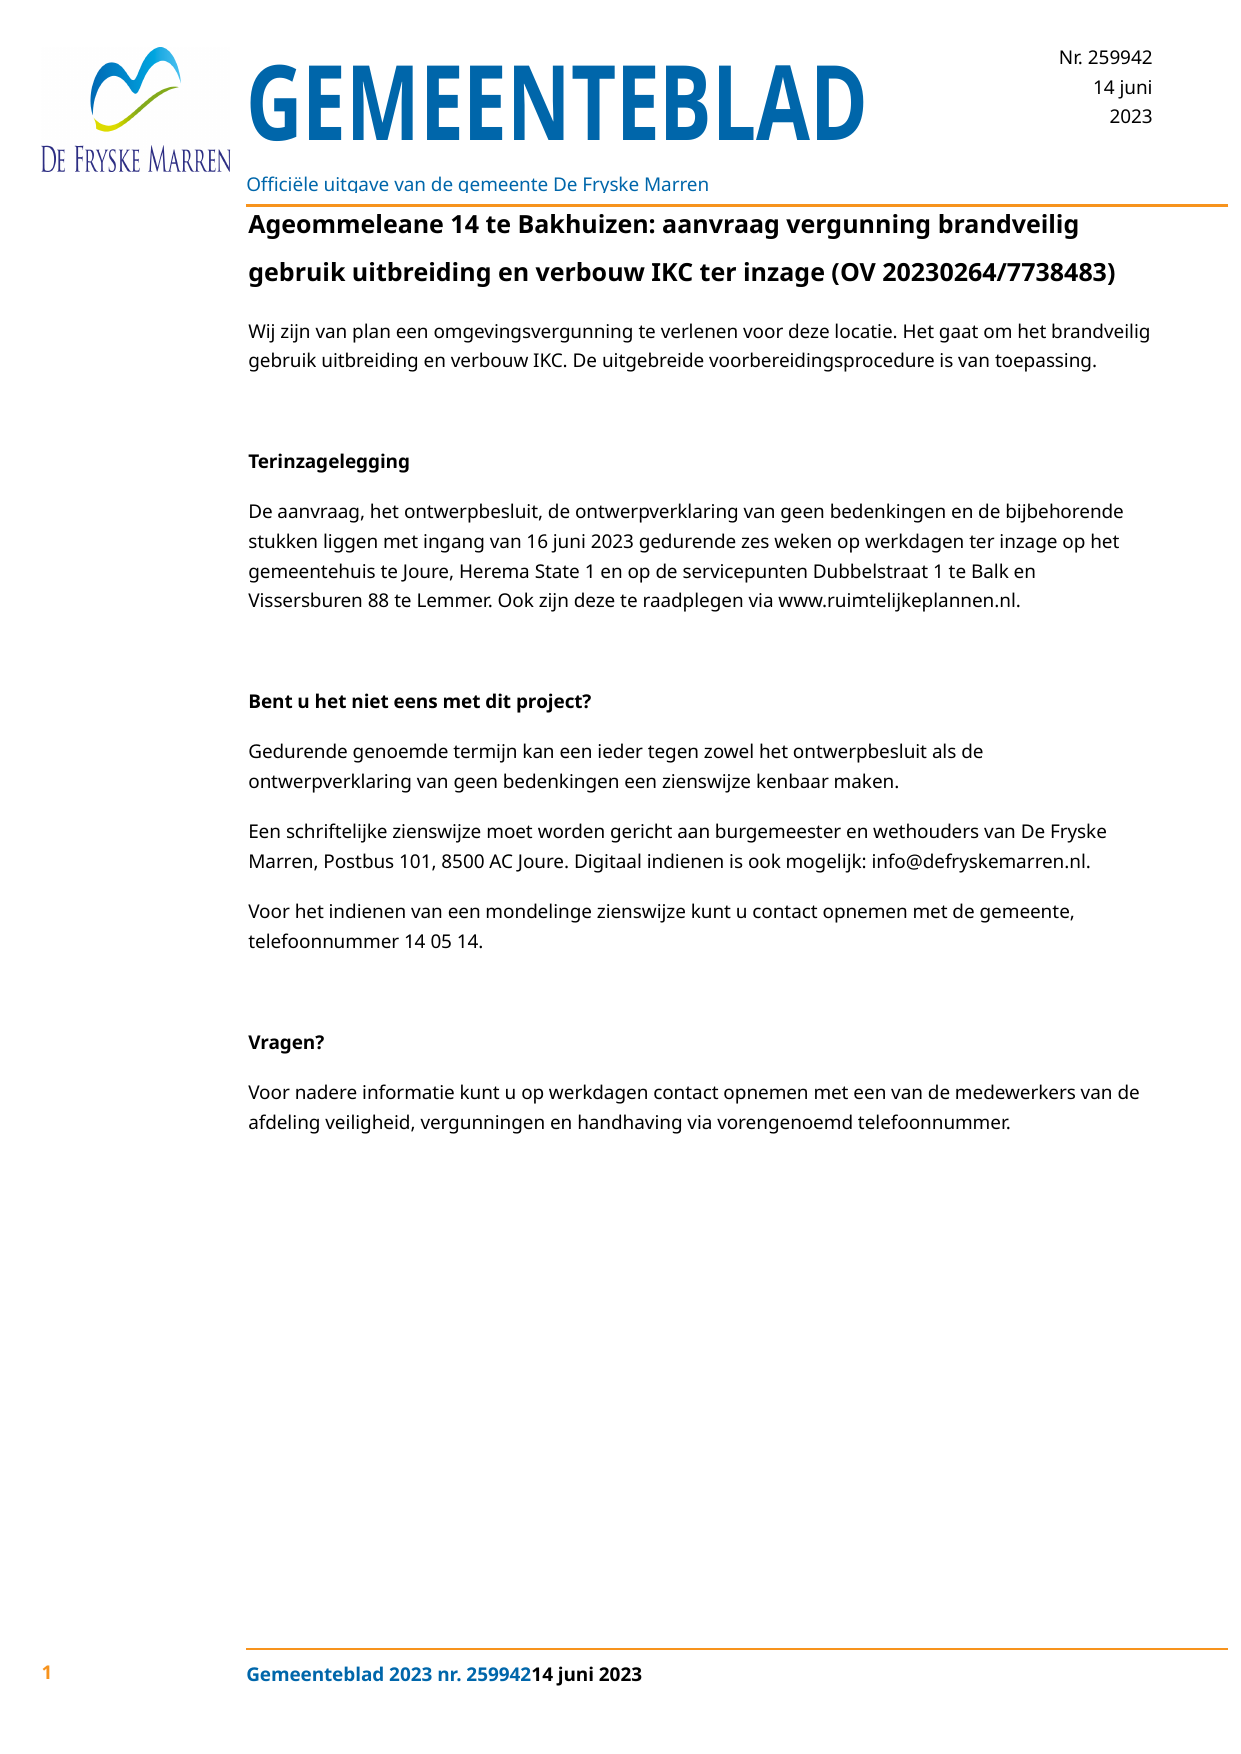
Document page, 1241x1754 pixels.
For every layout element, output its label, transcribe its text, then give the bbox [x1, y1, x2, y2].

text Wij zijn van plan een omgevingsvergunning te verlenen voor deze locatie. Het gaat om het brandveilig gebruik uitbreiding en verbouw IKC. De uitgebreide voorbereidingsprocedure is van toepassing. [248, 318, 1152, 373]
text Voor nadere informatie kunt u op werkdagen contact opnemen met een van de medewerkers van de afdeling veiligheid, vergunningen en handhaving via vorengenoemd telefoonnummer. [248, 1079, 1152, 1135]
picture [41, 47, 231, 172]
text Terinzagelegging [248, 448, 1152, 474]
text De aanvraag, het ontwerpbesluit, de ontwerpverklaring van geen bedenkingen en de bijbehorende stukken liggen met ingang van 16 juni 2023 gedurende zes weken op werkdagen ter inzage op het gemeentehuis te Joure, Herema State 1 en op de servicepunten Dubbelstraat 1 te Balk en Vissersburen 88 te Lemmer. Ook zijn deze te raadplegen via www.ruimtelijkeplannen.nl. [248, 499, 1152, 613]
text Vragen? [248, 1029, 1152, 1055]
text Gedurende genoemde termijn kan een ieder tegen zowel het ontwerpbesluit als de ontwerpverklaring van geen bedenkingen een zienswijze kenbaar maken. [248, 739, 1152, 794]
text Bent u het niet eens met dit project? [248, 688, 1152, 714]
text Een schriftelijke zienswijze moet worden gericht aan burgemeester en wethouders van De Fryske Marren, Postbus 101, 8500 AC Joure. Digitaal indienen is ook mogelijk: info@defryskemarren.nl. [248, 819, 1152, 874]
text Voor het indienen van een mondelinge zienswijze kunt u contact opnemen met de gemeente, telefoonnummer 14 05 14. [248, 899, 1152, 954]
text Ageommeleane 14 te Bakhuizen: aanvraag vergunning brandveilig gebruik uitbreiding en verbouw IKC ter inzage (OV 20230264/7738483) [248, 207, 1152, 288]
